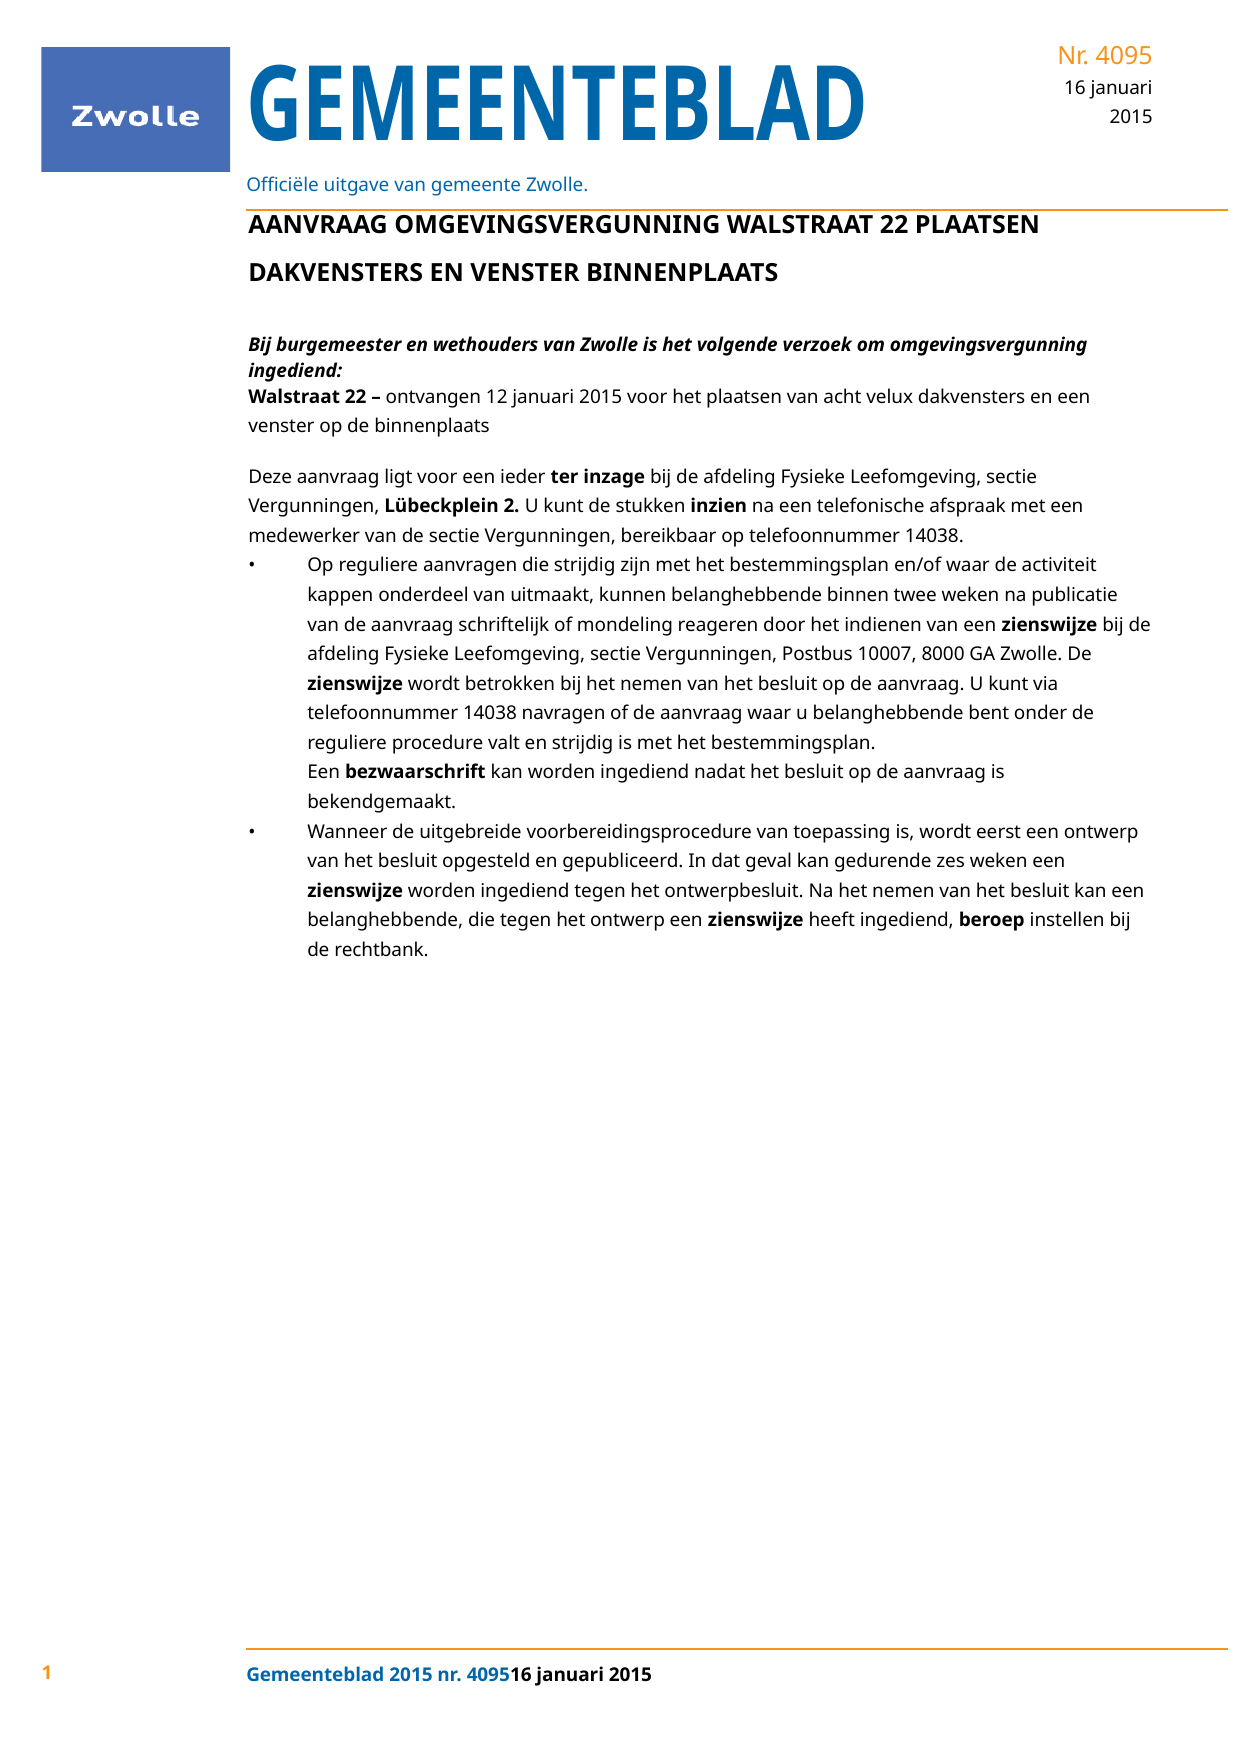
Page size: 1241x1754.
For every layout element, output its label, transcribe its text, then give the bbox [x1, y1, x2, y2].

text Walstraat 22 – ontvangen 12 januari 2015 voor het plaatsen van acht velux dakvensters en een venster op de binnenplaats [248, 383, 1152, 438]
text Bij burgemeester en wethouders van Zwolle is het volgende verzoek om omgevingsvergunning ingediend: [248, 331, 1152, 383]
text Deze aanvraag ligt voor een ieder ter inzage bij de afdeling Fysieke Leefomgeving, sectie Vergunningen, Lübeckplein 2. U kunt de stukken inzien na een telefonische afspraak met een medewerker van de sectie Vergunningen, bereikbaar op telefoonnummer 14038. [248, 463, 1152, 548]
list Op reguliere aanvragen die strijdig zijn met het bestemmingsplan en/of waar de activiteit kappen onderdeel van uitmaakt, kunnen belanghebbende binnen twee weken na publicatie van de aanvraag schriftelijk of mondeling reageren door het indienen van een zienswijze bij de afdeling Fysieke Leefomgeving, sectie Vergunningen, Postbus 10007, 8000 GA Zwolle. De zienswijze wordt betrokken bij het nemen van het besluit op de aanvraag. U kunt via telefoonnummer 14038 navragen of de aanvraag waar u belanghebbende bent onder de reguliere procedure valt en strijdig is met het bestemmingsplan. [248, 552, 1152, 755]
list Een bezwaarschrift kan worden ingediend nadat het besluit op de aanvraag is bekendgemaakt. [248, 759, 1152, 814]
picture [41, 47, 231, 172]
list Wanneer de uitgebreide voorbereidingsprocedure van toepassing is, wordt eerst een ontwerp van het besluit opgesteld en gepubliceerd. In dat geval kan gedurende zes weken een zienswijze worden ingediend tegen het ontwerpbesluit. Na het nemen van het besluit kan een belanghebbende, die tegen het ontwerp een zienswijze heeft ingediend, beroep instellen bij de rechtbank. [248, 818, 1152, 962]
text AANVRAAG OMGEVINGSVERGUNNING WALSTRAAT 22 PLAATSEN DAKVENSTERS EN VENSTER BINNENPLAATS [248, 211, 1152, 288]
